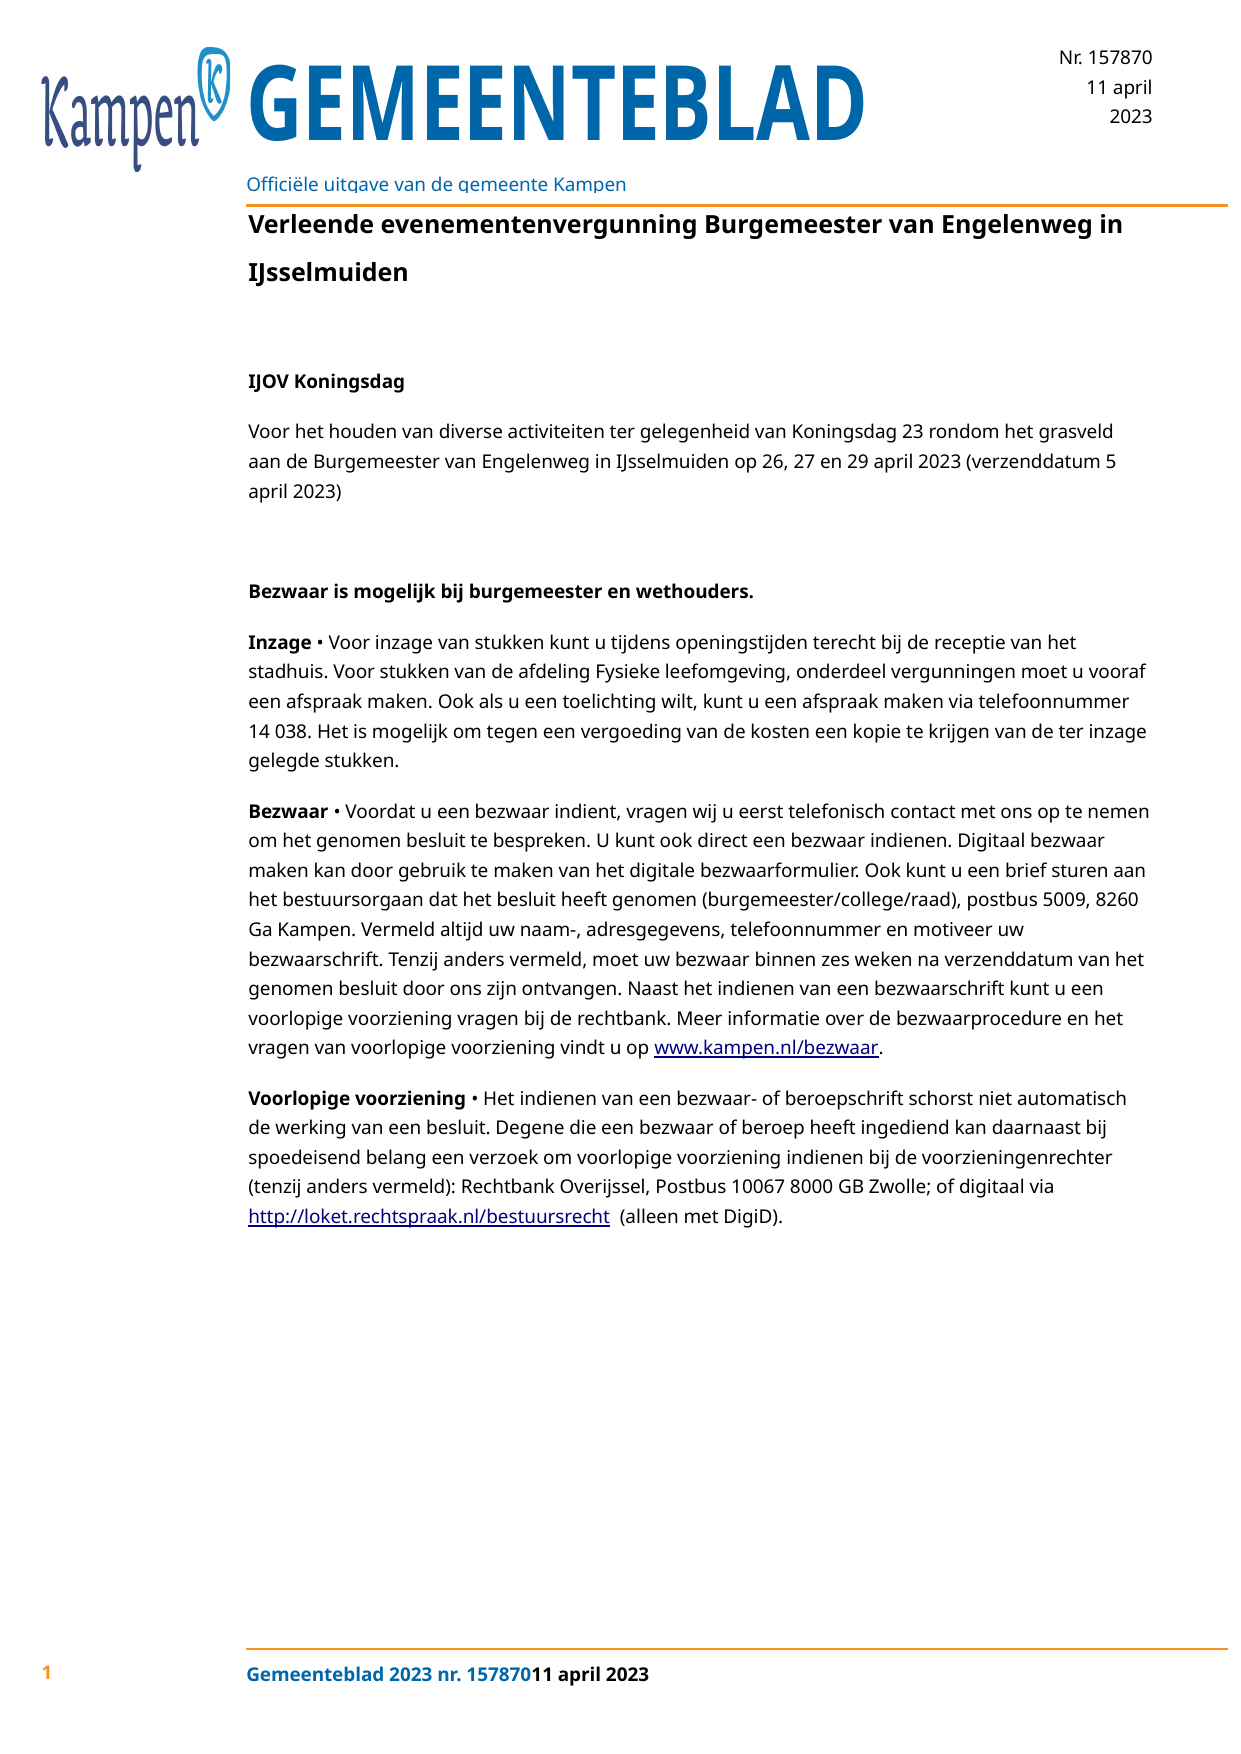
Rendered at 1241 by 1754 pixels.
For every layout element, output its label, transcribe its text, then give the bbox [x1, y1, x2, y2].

text Bezwaar is mogelijk bij burgemeester en wethouders. [248, 579, 1152, 604]
text Voorlopige voorziening • Het indienen van een bezwaar- of beroepschrift schorst niet automatisch de werking van een besluit. Degene die een bezwaar of beroep heeft ingediend kan daarnaast bij spoedeisend belang een verzoek om voorlopige voorziening indienen bij de voorzieningenrechter (tenzij anders vermeld): Rechtbank Overijssel, Postbus 10067 8000 GB Zwolle; of digitaal via http://loket.rechtspraak.nl/bestuursrecht (alleen met DigiD). [248, 1085, 1152, 1229]
text Verleende evenementenvergunning Burgemeester van Engelenweg in IJsselmuiden [248, 207, 1152, 288]
text Voor het houden van diverse activiteiten ter gelegenheid van Koningsdag 23 rondom het grasveld aan de Burgemeester van Engelenweg in IJsselmuiden op 26, 27 en 29 april 2023 (verzenddatum 5 april 2023) [248, 419, 1152, 504]
text IJOV Koningsdag [248, 368, 1152, 394]
text Inzage • Voor inzage van stukken kunt u tijdens openingstijden terecht bij de receptie van het stadhuis. Voor stukken van de afdeling Fysieke leefomgeving, onderdeel vergunningen moet u vooraf een afspraak maken. Ook als u een toelichting wilt, kunt u een afspraak maken via telefoonnummer 14 038. Het is mogelijk om tegen een vergoeding van de kosten een kopie te krijgen van de ter inzage gelegde stukken. [248, 629, 1152, 773]
picture [41, 47, 231, 172]
text Bezwaar • Voordat u een bezwaar indient, vragen wij u eerst telefonisch contact met ons op te nemen om het genomen besluit te bespreken. U kunt ook direct een bezwaar indienen. Digitaal bezwaar maken kan door gebruik te maken van het digitale bezwaarformulier. Ook kunt u een brief sturen aan het bestuursorgaan dat het besluit heeft genomen (burgemeester/college/raad), postbus 5009, 8260 Ga Kampen. Vermeld altijd uw naam-, adresgegevens, telefoonnummer en motiveer uw bezwaarschrift. Tenzij anders vermeld, moet uw bezwaar binnen zes weken na verzenddatum van het genomen besluit door ons zijn ontvangen. Naast het indienen van een bezwaarschrift kunt u een voorlopige voorziening vragen bij de rechtbank. Meer informatie over de bezwaarprocedure en het vragen van voorlopige voorziening vindt u op www.kampen.nl/bezwaar. [248, 798, 1152, 1060]
